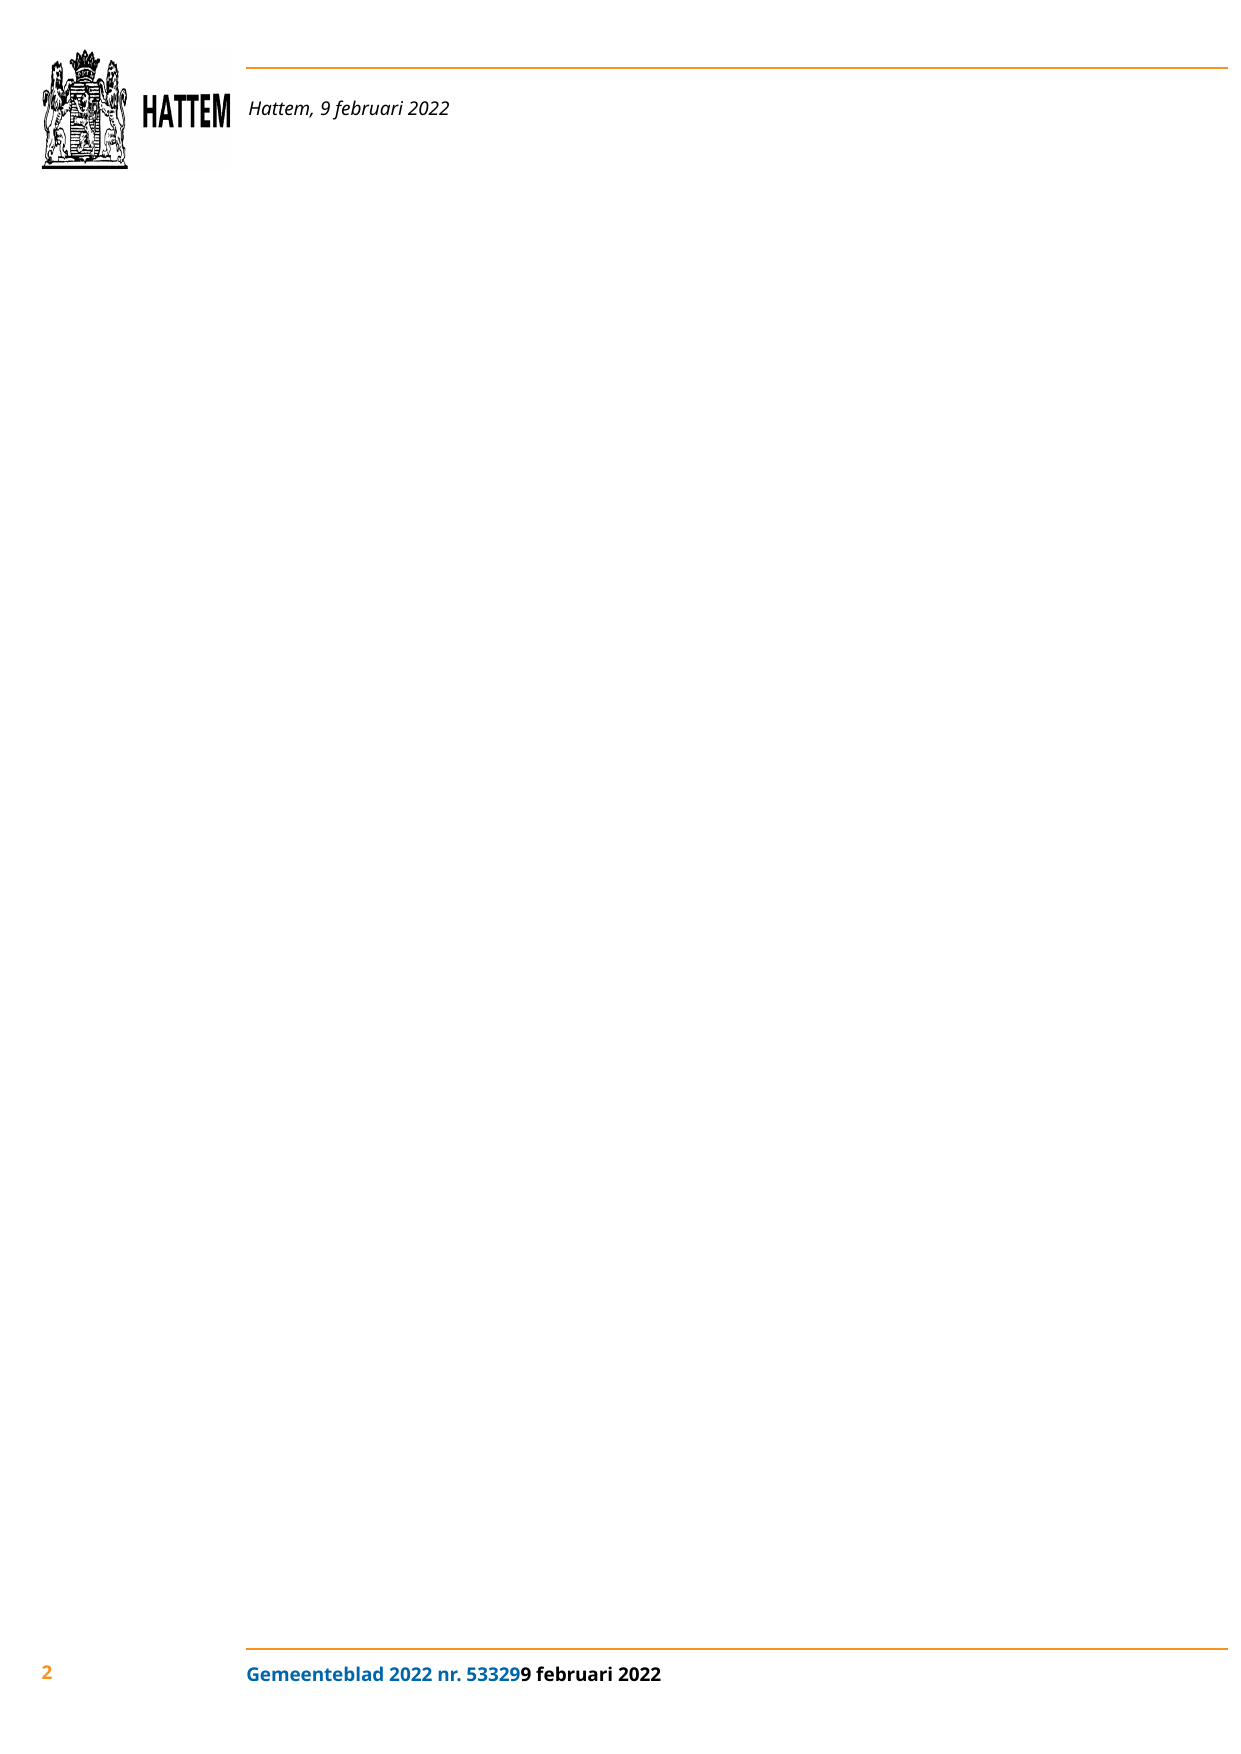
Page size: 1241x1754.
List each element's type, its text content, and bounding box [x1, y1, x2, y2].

text Hattem, 9 februari 2022 [248, 95, 1152, 121]
picture [41, 47, 231, 172]
